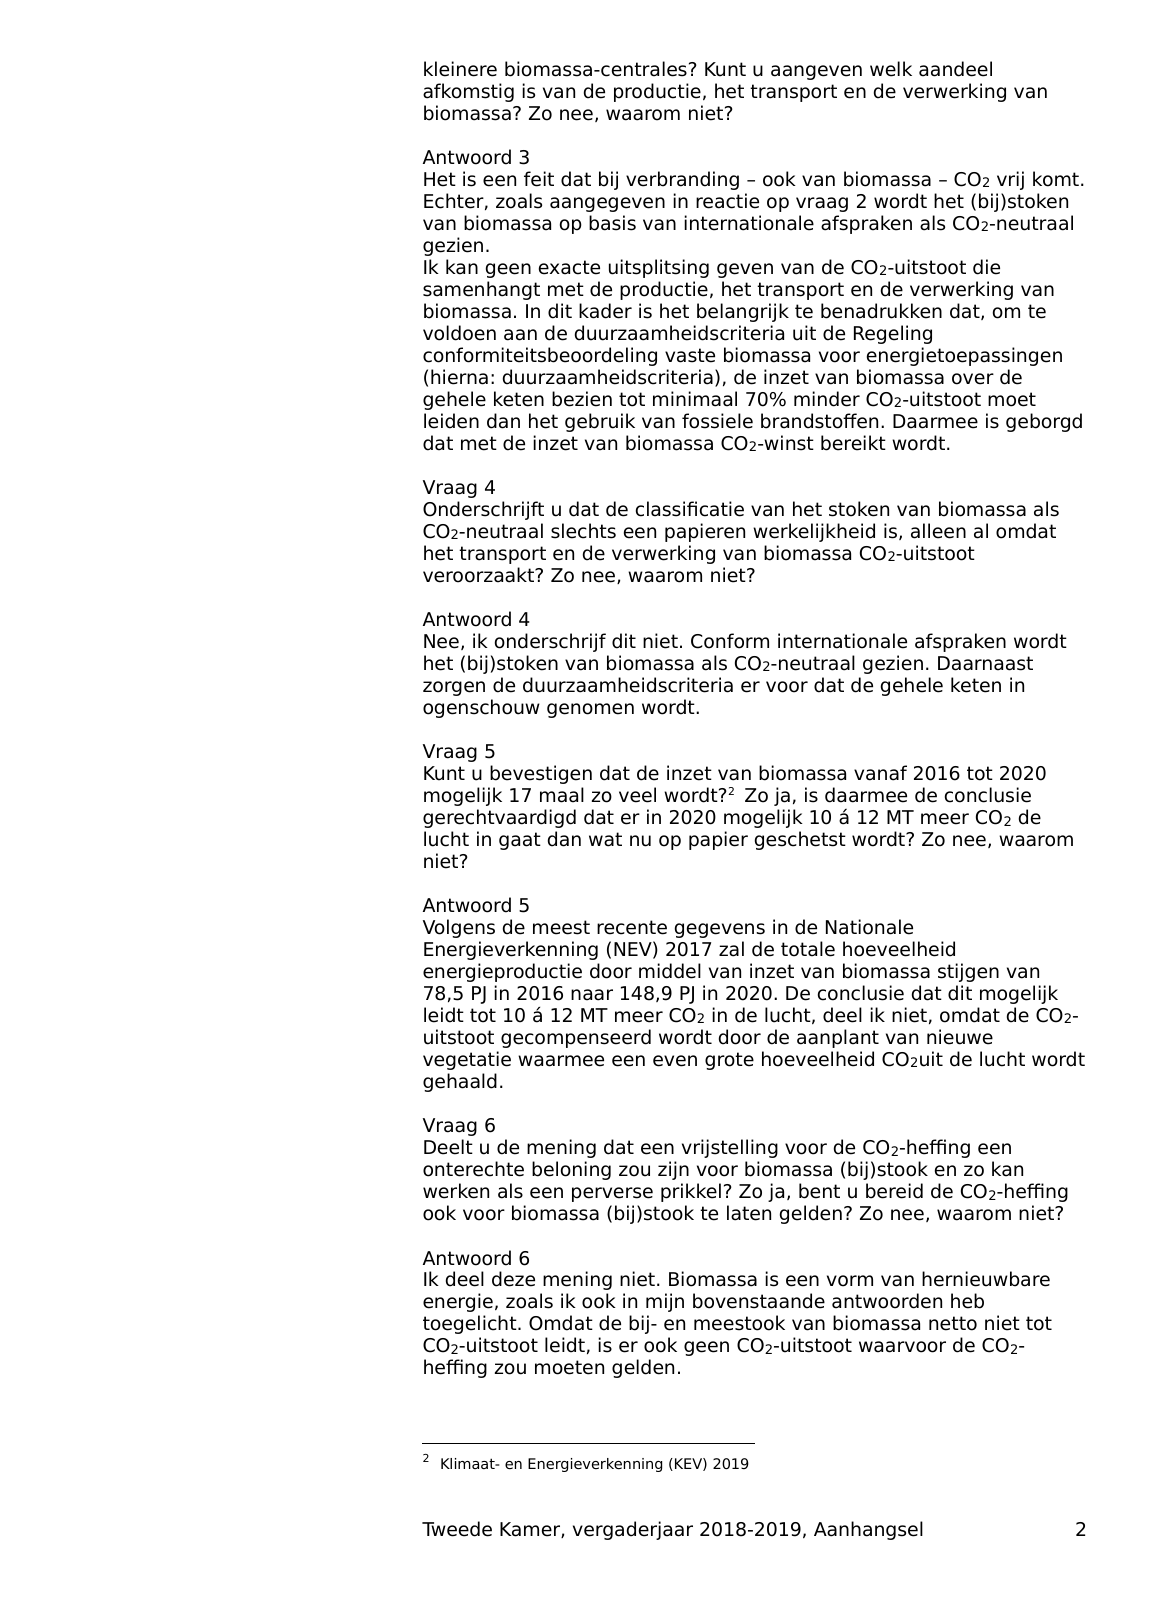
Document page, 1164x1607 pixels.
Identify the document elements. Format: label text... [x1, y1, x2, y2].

text Vraag 6 [422, 1115, 1087, 1137]
text Nee, ik onderschrijf dit niet. Conform internationale afspraken wordt het (bij)stoken van biomassa als CO2-neutraal gezien. Daarnaast zorgen de duurzaamheidscriteria er voor dat de gehele keten in ogenschouw genomen wordt. [422, 631, 1087, 719]
text Kunt u bevestigen dat de inzet van biomassa vanaf 2016 tot 2020 mogelijk 17 maal zo veel wordt? Zo ja, is daarmee de conclusie gerechtvaardigd dat er in 2020 mogelijk 10 á 12 MT meer CO2 de lucht in gaat dan wat nu op papier geschetst wordt? Zo nee, waarom niet? [422, 763, 1087, 873]
text Deelt u de mening dat een vrijstelling voor de CO2-heffing een onterechte beloning zou zijn voor biomassa (bij)stook en zo kan werken als een perverse prikkel? Zo ja, bent u bereid de CO2-heffing ook voor biomassa (bij)stook te laten gelden? Zo nee, waarom niet? [422, 1137, 1087, 1225]
text Antwoord 5 [422, 895, 1087, 917]
text Ik deel deze mening niet. Biomassa is een vorm van hernieuwbare energie, zoals ik ook in mijn bovenstaande antwoorden heb toegelicht. Omdat de bij- en meestook van biomassa netto niet tot CO2-uitstoot leidt, is er ook geen CO2-uitstoot waarvoor de CO2-heffing zou moeten gelden. [422, 1269, 1087, 1379]
text Het is een feit dat bij verbranding – ook van biomassa – CO2 vrij komt. Echter, zoals aangegeven in reactie op vraag 2 wordt het (bij)stoken van biomassa op basis van internationale afspraken als CO2-neutraal gezien. [422, 169, 1087, 257]
text Onderschrijft u dat de classificatie van het stoken van biomassa als CO2-neutraal slechts een papieren werkelijkheid is, alleen al omdat het transport en de verwerking van biomassa CO2-uitstoot veroorzaakt? Zo nee, waarom niet? [422, 499, 1087, 587]
text Antwoord 6 [422, 1247, 1087, 1269]
text Antwoord 4 [422, 609, 1087, 631]
text Ik kan geen exacte uitsplitsing geven van de CO2-uitstoot die samenhangt met de productie, het transport en de verwerking van biomassa. In dit kader is het belangrijk te benadrukken dat, om te voldoen aan de duurzaamheidscriteria uit de Regeling conformiteitsbeoordeling vaste biomassa voor energietoepassingen (hierna: duurzaamheidscriteria), de inzet van biomassa over de gehele keten bezien tot minimaal 70% minder CO2-uitstoot moet leiden dan het gebruik van fossiele brandstoffen. Daarmee is geborgd dat met de inzet van biomassa CO2-winst bereikt wordt. [422, 257, 1087, 455]
text Antwoord 3 [422, 147, 1087, 169]
text Klimaat- en Energieverkenning (KEV) 2019 [422, 1452, 1087, 1474]
text kleinere biomassa-centrales? Kunt u aangeven welk aandeel afkomstig is van de productie, het transport en de verwerking van biomassa? Zo nee, waarom niet? [422, 59, 1087, 125]
text Volgens de meest recente gegevens in de Nationale Energieverkenning (NEV) 2017 zal de totale hoeveelheid energieproductie door middel van inzet van biomassa stijgen van 78,5 PJ in 2016 naar 148,9 PJ in 2020. De conclusie dat dit mogelijk leidt tot 10 á 12 MT meer CO2 in de lucht, deel ik niet, omdat de CO2-uitstoot gecompenseerd wordt door de aanplant van nieuwe vegetatie waarmee een even grote hoeveelheid CO2uit de lucht wordt gehaald. [422, 917, 1087, 1093]
text Vraag 4 [422, 477, 1087, 499]
text Vraag 5 [422, 741, 1087, 763]
